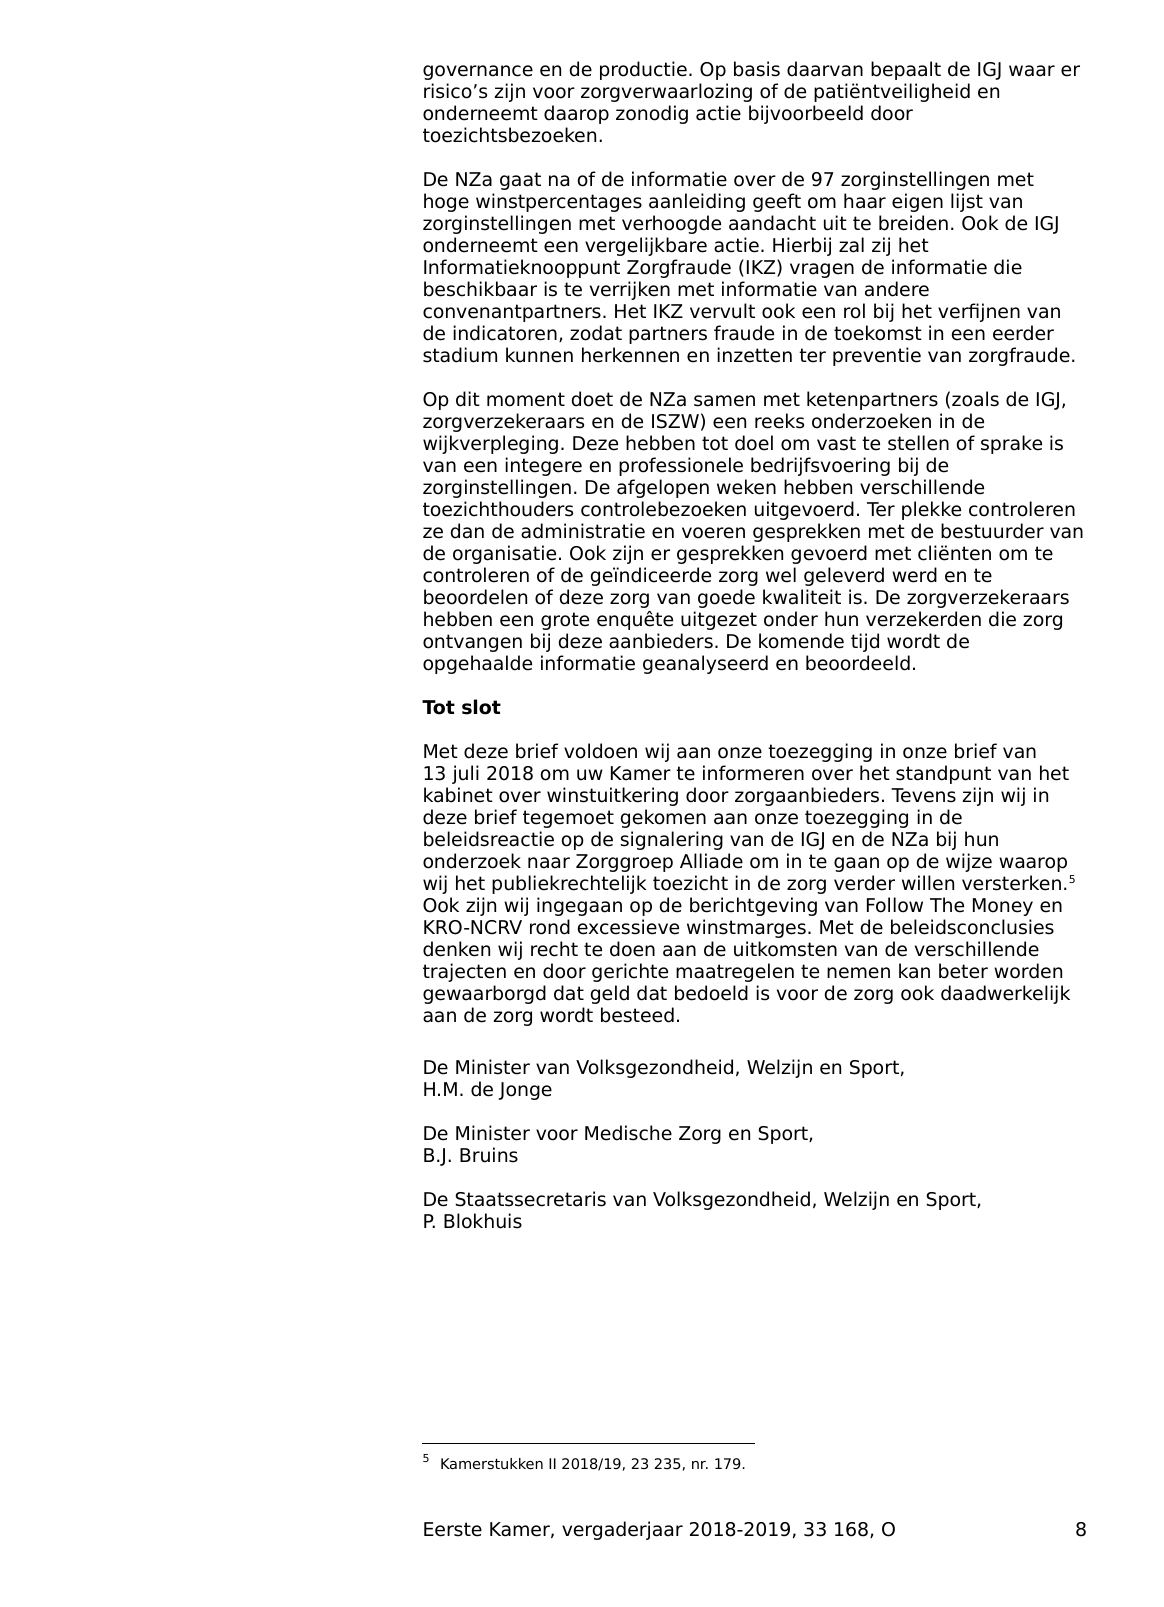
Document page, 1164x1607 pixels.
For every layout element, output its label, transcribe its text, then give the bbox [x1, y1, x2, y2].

text governance en de productie. Op basis daarvan bepaalt de IGJ waar er risico’s zijn voor zorgverwaarlozing of de patiëntveiligheid en onderneemt daarop zonodig actie bijvoorbeeld door toezichtsbezoeken. [422, 59, 1087, 147]
text De Staatssecretaris van Volksgezondheid, Welzijn en Sport, P. Blokhuis [422, 1189, 1087, 1233]
text De Minister voor Medische Zorg en Sport, B.J. Bruins [422, 1123, 1087, 1167]
text De NZa gaat na of de informatie over de 97 zorginstellingen met hoge winstpercentages aanleiding geeft om haar eigen lijst van zorginstellingen met verhoogde aandacht uit te breiden. Ook de IGJ onderneemt een vergelijkbare actie. Hierbij zal zij het Informatieknooppunt Zorgfraude (IKZ) vragen de informatie die beschikbaar is te verrijken met informatie van andere convenantpartners. Het IKZ vervult ook een rol bij het verfijnen van de indicatoren, zodat partners fraude in de toekomst in een eerder stadium kunnen herkennen en inzetten ter preventie van zorgfraude. [422, 169, 1087, 367]
text Met deze brief voldoen wij aan onze toezegging in onze brief van 13 juli 2018 om uw Kamer te informeren over het standpunt van het kabinet over winstuitkering door zorgaanbieders. Tevens zijn wij in deze brief tegemoet gekomen aan onze toezegging in de beleidsreactie op de signalering van de IGJ en de NZa bij hun onderzoek naar Zorggroep Alliade om in te gaan op de wijze waarop wij het publiekrechtelijk toezicht in de zorg verder willen versterken. Ook zijn wij ingegaan op de berichtgeving van Follow The Money en KRO-NCRV rond excessieve winstmarges. Met de beleidsconclusies denken wij recht te doen aan de uitkomsten van de verschillende trajecten en door gerichte maatregelen te nemen kan beter worden gewaarborgd dat geld dat bedoeld is voor de zorg ook daadwerkelijk aan de zorg wordt besteed. [422, 741, 1087, 1027]
text Kamerstukken II 2018/19, 23 235, nr. 179. [422, 1452, 1087, 1474]
subtitle Tot slot [422, 697, 1087, 719]
text De Minister van Volksgezondheid, Welzijn en Sport, H.M. de Jonge [422, 1057, 1087, 1101]
text Op dit moment doet de NZa samen met ketenpartners (zoals de IGJ, zorgverzekeraars en de ISZW) een reeks onderzoeken in de wijkverpleging. Deze hebben tot doel om vast te stellen of sprake is van een integere en professionele bedrijfsvoering bij de zorginstellingen. De afgelopen weken hebben verschillende toezichthouders controlebezoeken uitgevoerd. Ter plekke controleren ze dan de administratie en voeren gesprekken met de bestuurder van de organisatie. Ook zijn er gesprekken gevoerd met cliënten om te controleren of de geïndiceerde zorg wel geleverd werd en te beoordelen of deze zorg van goede kwaliteit is. De zorgverzekeraars hebben een grote enquête uitgezet onder hun verzekerden die zorg ontvangen bij deze aanbieders. De komende tijd wordt de opgehaalde informatie geanalyseerd en beoordeeld. [422, 389, 1087, 675]
